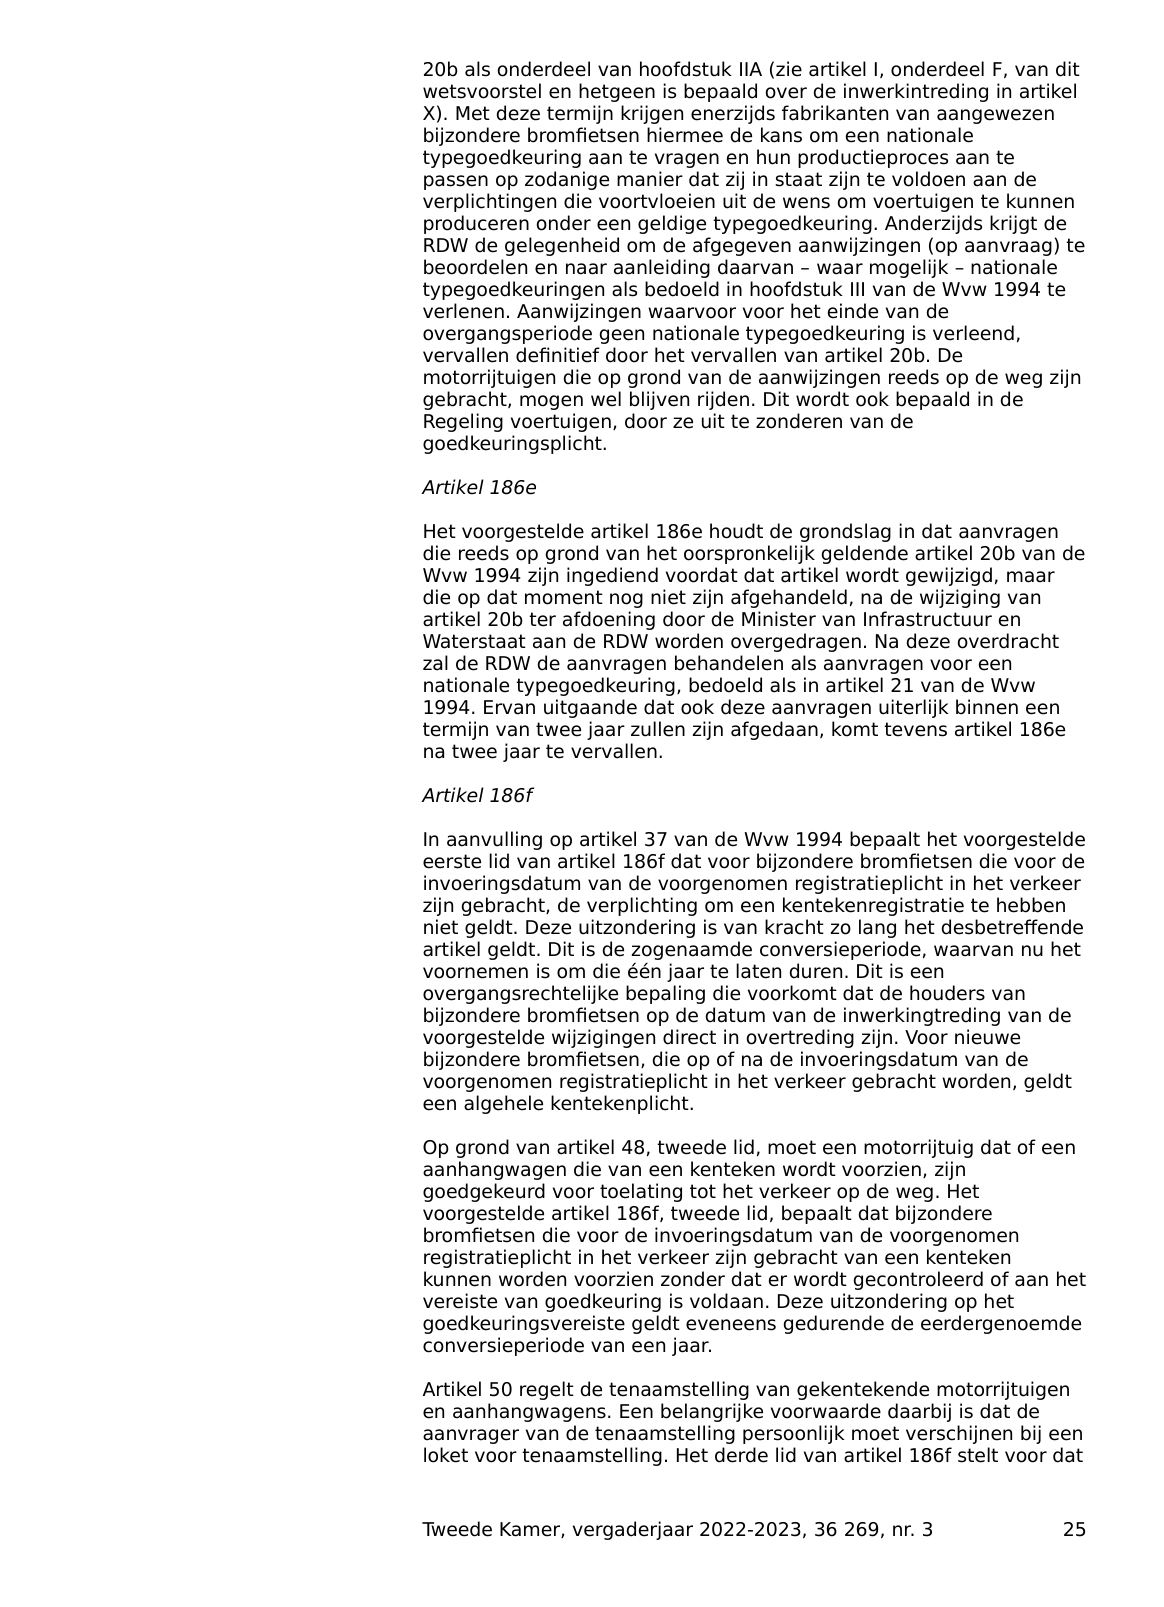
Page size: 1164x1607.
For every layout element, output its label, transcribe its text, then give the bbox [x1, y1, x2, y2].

subtitle Artikel 186f [422, 785, 1087, 807]
subtitle Artikel 186e [422, 477, 1087, 499]
text Op grond van artikel 48, tweede lid, moet een motorrijtuig dat of een aanhangwagen die van een kenteken wordt voorzien, zijn goedgekeurd voor toelating tot het verkeer op de weg. Het voorgestelde artikel 186f, tweede lid, bepaalt dat bijzondere bromfietsen die voor de invoeringsdatum van de voorgenomen registratieplicht in het verkeer zijn gebracht van een kenteken kunnen worden voorzien zonder dat er wordt gecontroleerd of aan het vereiste van goedkeuring is voldaan. Deze uitzondering op het goedkeuringsvereiste geldt eveneens gedurende de eerdergenoemde conversieperiode van een jaar. [422, 1137, 1087, 1357]
text In aanvulling op artikel 37 van de Wvw 1994 bepaalt het voorgestelde eerste lid van artikel 186f dat voor bijzondere bromfietsen die voor de invoeringsdatum van de voorgenomen registratieplicht in het verkeer zijn gebracht, de verplichting om een kentekenregistratie te hebben niet geldt. Deze uitzondering is van kracht zo lang het desbetreffende artikel geldt. Dit is de zogenaamde conversieperiode, waarvan nu het voornemen is om die één jaar te laten duren. Dit is een overgangsrechtelijke bepaling die voorkomt dat de houders van bijzondere bromfietsen op de datum van de inwerkingtreding van de voorgestelde wijzigingen direct in overtreding zijn. Voor nieuwe bijzondere bromfietsen, die op of na de invoeringsdatum van de voorgenomen registratieplicht in het verkeer gebracht worden, geldt een algehele kentekenplicht. [422, 829, 1087, 1115]
text Het voorgestelde artikel 186e houdt de grondslag in dat aanvragen die reeds op grond van het oorspronkelijk geldende artikel 20b van de Wvw 1994 zijn ingediend voordat dat artikel wordt gewijzigd, maar die op dat moment nog niet zijn afgehandeld, na de wijziging van artikel 20b ter afdoening door de Minister van Infrastructuur en Waterstaat aan de RDW worden overgedragen. Na deze overdracht zal de RDW de aanvragen behandelen als aanvragen voor een nationale typegoedkeuring, bedoeld als in artikel 21 van de Wvw 1994. Ervan uitgaande dat ook deze aanvragen uiterlijk binnen een termijn van twee jaar zullen zijn afgedaan, komt tevens artikel 186e na twee jaar te vervallen. [422, 521, 1087, 763]
text Artikel 50 regelt de tenaamstelling van gekentekende motorrijtuigen en aanhangwagens. Een belangrijke voorwaarde daarbij is dat de aanvrager van de tenaamstelling persoonlijk moet verschijnen bij een loket voor tenaamstelling. Het derde lid van artikel 186f stelt voor dat [422, 1379, 1087, 1467]
text 20b als onderdeel van hoofdstuk IIA (zie artikel I, onderdeel F, van dit wetsvoorstel en hetgeen is bepaald over de inwerkintreding in artikel X). Met deze termijn krijgen enerzijds fabrikanten van aangewezen bijzondere bromfietsen hiermee de kans om een nationale typegoedkeuring aan te vragen en hun productieproces aan te passen op zodanige manier dat zij in staat zijn te voldoen aan de verplichtingen die voortvloeien uit de wens om voertuigen te kunnen produceren onder een geldige typegoedkeuring. Anderzijds krijgt de RDW de gelegenheid om de afgegeven aanwijzingen (op aanvraag) te beoordelen en naar aanleiding daarvan – waar mogelijk – nationale typegoedkeuringen als bedoeld in hoofdstuk III van de Wvw 1994 te verlenen. Aanwijzingen waarvoor voor het einde van de overgangsperiode geen nationale typegoedkeuring is verleend, vervallen definitief door het vervallen van artikel 20b. De motorrijtuigen die op grond van de aanwijzingen reeds op de weg zijn gebracht, mogen wel blijven rijden. Dit wordt ook bepaald in de Regeling voertuigen, door ze uit te zonderen van de goedkeuringsplicht. [422, 59, 1087, 455]
